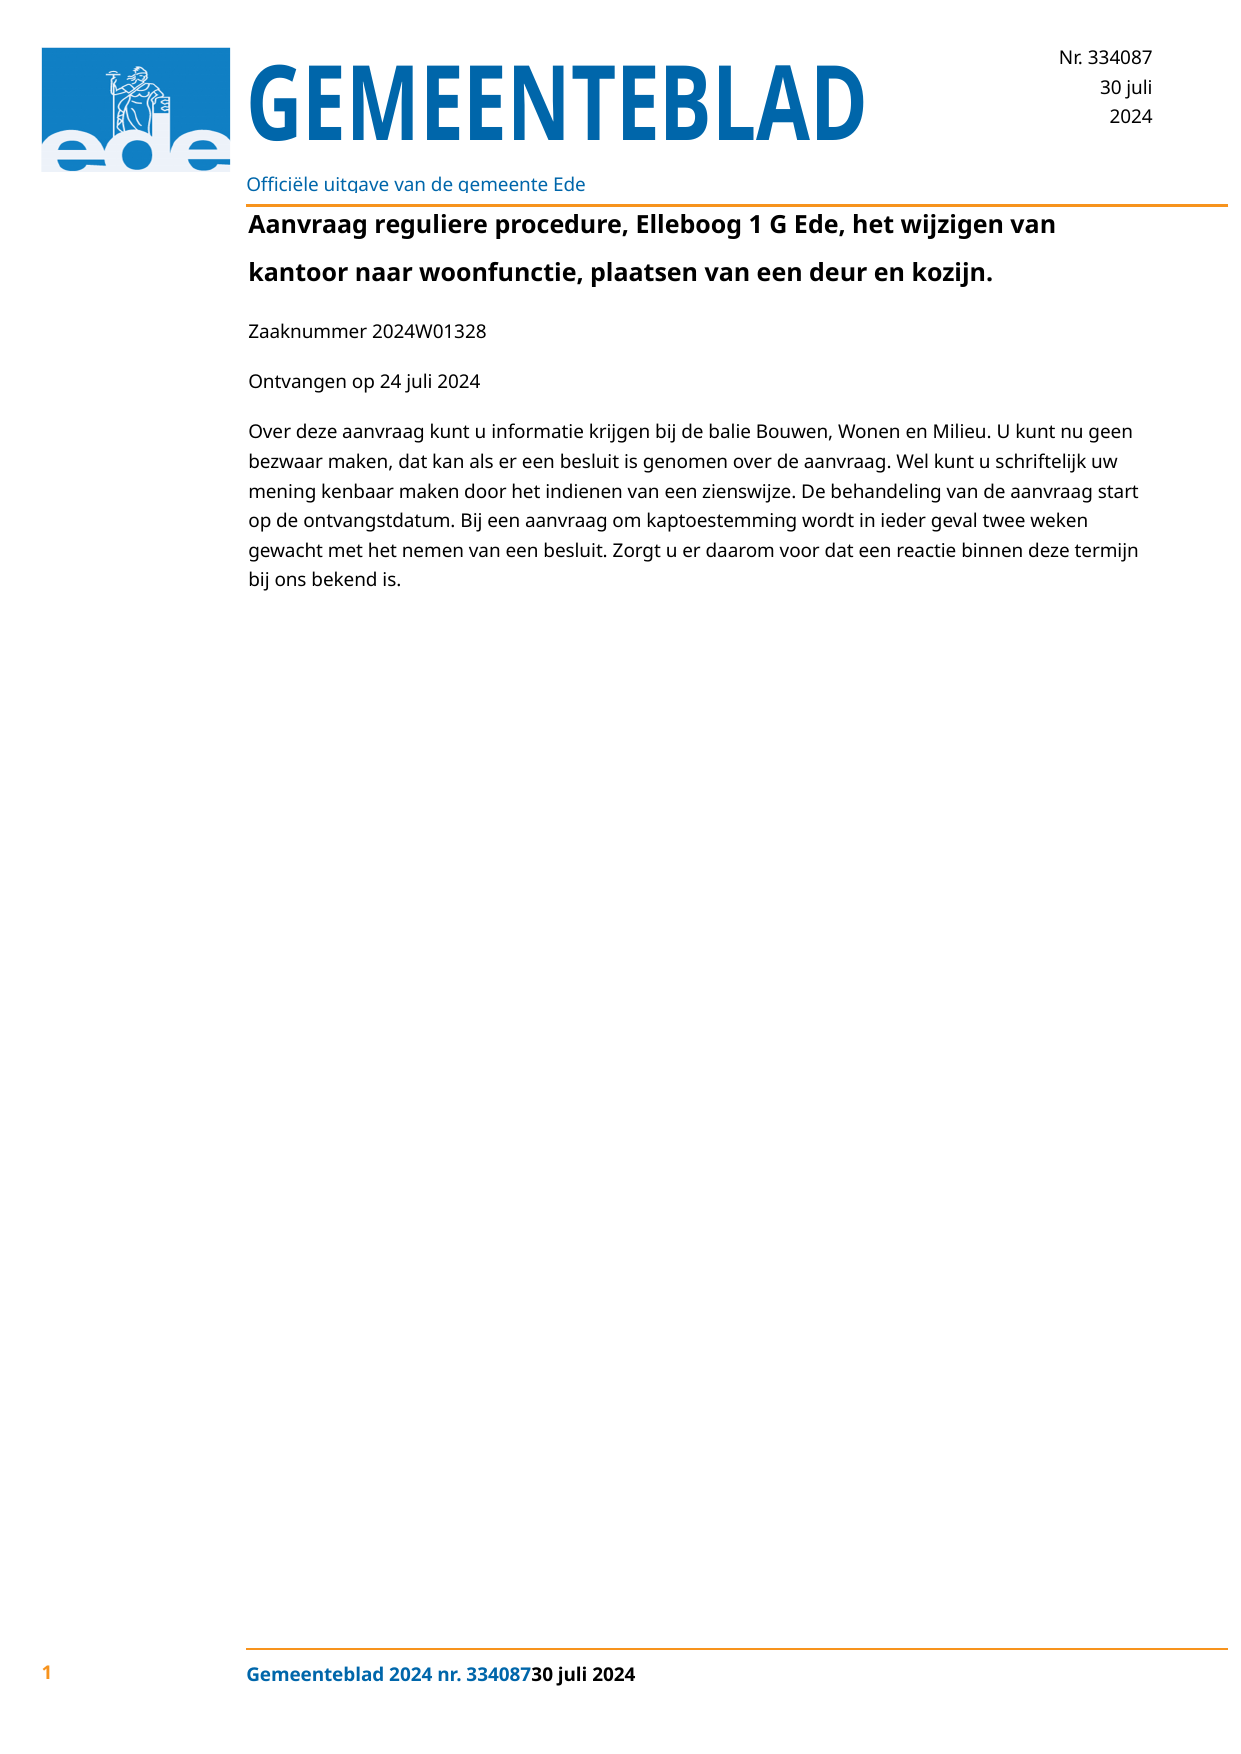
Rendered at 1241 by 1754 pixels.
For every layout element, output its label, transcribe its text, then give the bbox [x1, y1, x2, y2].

picture [41, 47, 231, 172]
text Zaaknummer 2024W01328 [248, 318, 1152, 344]
text Ontvangen op 24 juli 2024 [248, 368, 1152, 394]
text Over deze aanvraag kunt u informatie krijgen bij de balie Bouwen, Wonen en Milieu. U kunt nu geen bezwaar maken, dat kan als er een besluit is genomen over de aanvraag. Wel kunt u schriftelijk uw mening kenbaar maken door het indienen van een zienswijze. De behandeling van de aanvraag start op de ontvangstdatum. Bij een aanvraag om kaptoestemming wordt in ieder geval twee weken gewacht met het nemen van een besluit. Zorgt u er daarom voor dat een reactie binnen deze termijn bij ons bekend is. [248, 419, 1152, 592]
text Aanvraag reguliere procedure, Elleboog 1 G Ede, het wijzigen van kantoor naar woonfunctie, plaatsen van een deur en kozijn. [248, 207, 1152, 288]
